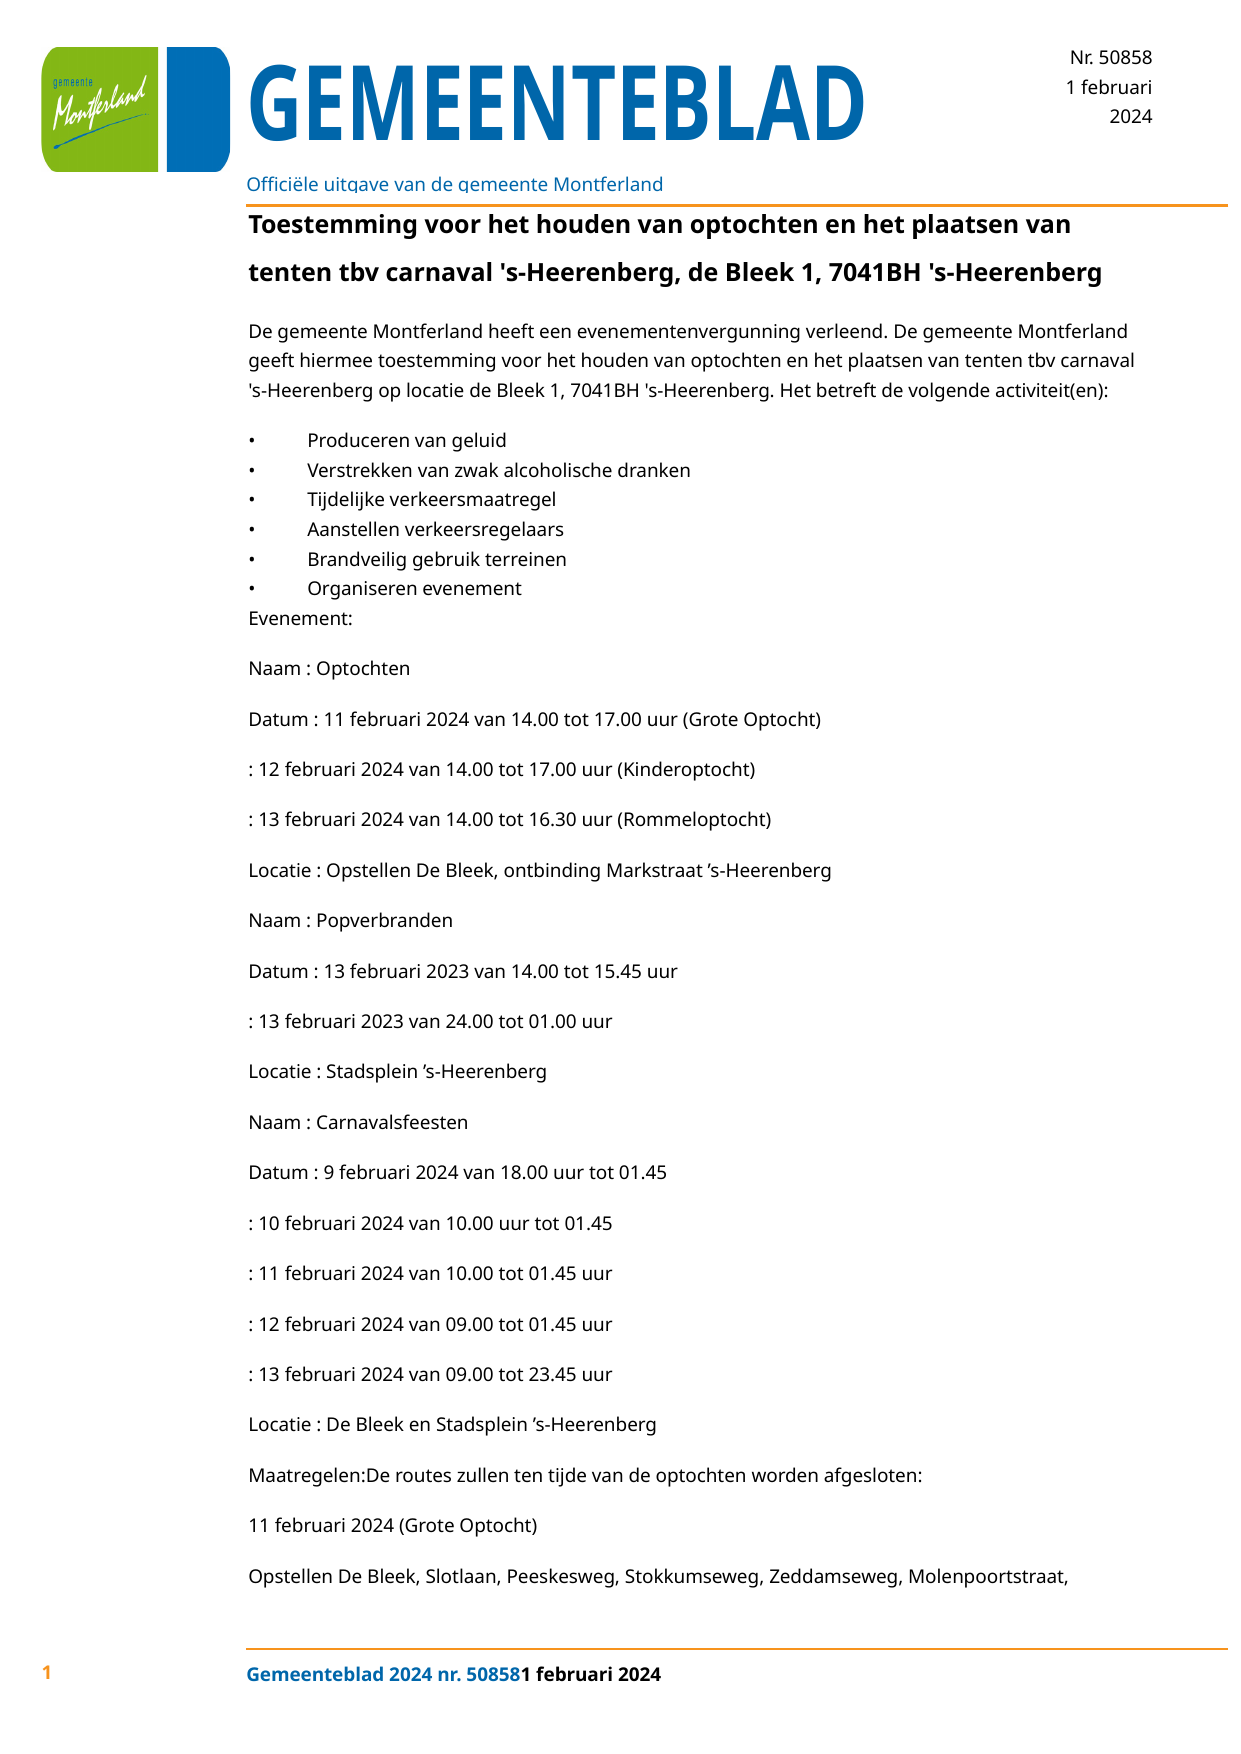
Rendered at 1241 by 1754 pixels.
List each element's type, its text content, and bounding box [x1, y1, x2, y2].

text De gemeente Montferland heeft een evenementenvergunning verleend. De gemeente Montferland geeft hiermee toestemming voor het houden van optochten en het plaatsen van tenten tbv carnaval 's-Heerenberg op locatie de Bleek 1, 7041BH 's-Heerenberg. Het betreft de volgende activiteit(en): [248, 318, 1152, 403]
text : 13 februari 2023 van 24.00 tot 01.00 uur [248, 1008, 1152, 1034]
text Locatie : Opstellen De Bleek, ontbinding Markstraat ’s-Heerenberg [248, 857, 1152, 883]
list Organiseren evenement [248, 575, 1152, 601]
text : 13 februari 2024 van 14.00 tot 16.30 uur (Rommeloptocht) [248, 807, 1152, 832]
text : 12 februari 2024 van 14.00 tot 17.00 uur (Kinderoptocht) [248, 756, 1152, 782]
text 11 februari 2024 (Grote Optocht) [248, 1512, 1152, 1538]
text Naam : Carnavalsfeesten [248, 1109, 1152, 1135]
text : 12 februari 2024 van 09.00 tot 01.45 uur [248, 1311, 1152, 1337]
list Tijdelijke verkeersmaatregel [248, 487, 1152, 512]
list Verstrekken van zwak alcoholische dranken [248, 457, 1152, 483]
list Brandveilig gebruik terreinen [248, 546, 1152, 572]
text : 11 februari 2024 van 10.00 tot 01.45 uur [248, 1260, 1152, 1286]
text : 10 februari 2024 van 10.00 uur tot 01.45 [248, 1210, 1152, 1236]
text Evenement: [248, 605, 1152, 631]
text Datum : 13 februari 2023 van 14.00 tot 15.45 uur [248, 958, 1152, 984]
text Datum : 11 februari 2024 van 14.00 tot 17.00 uur (Grote Optocht) [248, 706, 1152, 732]
text Maatregelen:De routes zullen ten tijde van de optochten worden afgesloten: [248, 1462, 1152, 1488]
text Naam : Popverbranden [248, 907, 1152, 933]
picture [41, 47, 231, 172]
list Aanstellen verkeersregelaars [248, 516, 1152, 542]
text Toestemming voor het houden van optochten en het plaatsen van tenten tbv carnaval 's-Heerenberg, de Bleek 1, 7041BH 's-Heerenberg [248, 207, 1152, 288]
text Locatie : Stadsplein ’s-Heerenberg [248, 1059, 1152, 1084]
text Locatie : De Bleek en Stadsplein ’s-Heerenberg [248, 1412, 1152, 1437]
text Datum : 9 februari 2024 van 18.00 uur tot 01.45 [248, 1159, 1152, 1185]
text : 13 februari 2024 van 09.00 tot 23.45 uur [248, 1361, 1152, 1387]
text Opstellen De Bleek, Slotlaan, Peeskesweg, Stokkumseweg, Zeddamseweg, Molenpoortstraat, [248, 1563, 1152, 1589]
text Naam : Optochten [248, 655, 1152, 681]
list Produceren van geluid [248, 427, 1152, 453]
